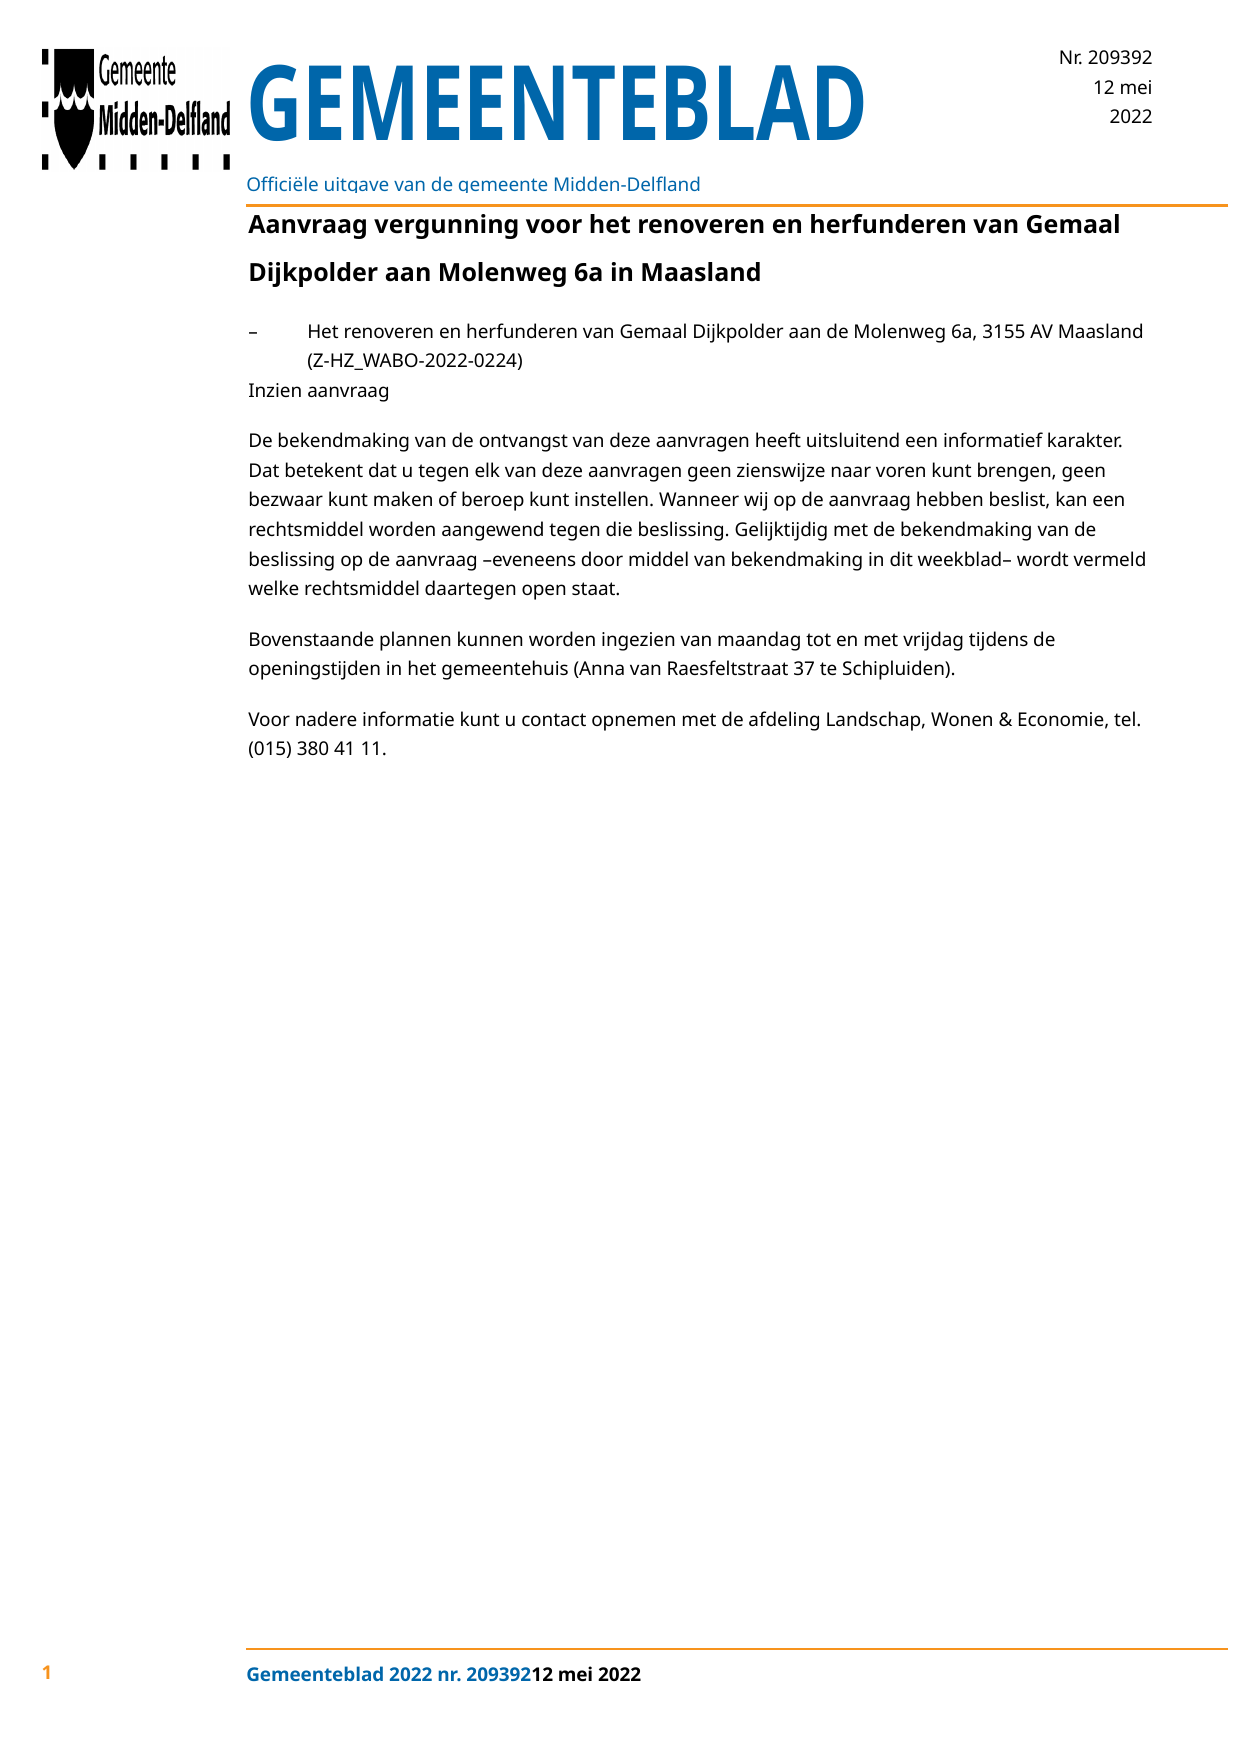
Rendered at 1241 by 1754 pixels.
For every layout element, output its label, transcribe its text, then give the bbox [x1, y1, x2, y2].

text Bovenstaande plannen kunnen worden ingezien van maandag tot en met vrijdag tijdens de openingstijden in het gemeentehuis (Anna van Raesfeltstraat 37 te Schipluiden). [248, 626, 1152, 681]
picture [41, 47, 231, 172]
text Inzien aanvraag [248, 377, 1152, 403]
text De bekendmaking van de ontvangst van deze aanvragen heeft uitsluitend een informatief karakter. Dat betekent dat u tegen elk van deze aanvragen geen zienswijze naar voren kunt brengen, geen bezwaar kunt maken of beroep kunt instellen. Wanneer wij op de aanvraag hebben beslist, kan een rechtsmiddel worden aangewend tegen die beslissing. Gelijktijdig met de bekendmaking van de beslissing op de aanvraag –eveneens door middel van bekendmaking in dit weekblad– wordt vermeld welke rechtsmiddel daartegen open staat. [248, 427, 1152, 601]
list Het renoveren en herfunderen van Gemaal Dijkpolder aan de Molenweg 6a, 3155 AV Maasland (Z-HZ_WABO-2022-0224) [248, 318, 1152, 373]
text Voor nadere informatie kunt u contact opnemen met de afdeling Landschap, Wonen & Economie, tel. (015) 380 41 11. [248, 706, 1152, 761]
text Aanvraag vergunning voor het renoveren en herfunderen van Gemaal Dijkpolder aan Molenweg 6a in Maasland [248, 207, 1152, 288]
